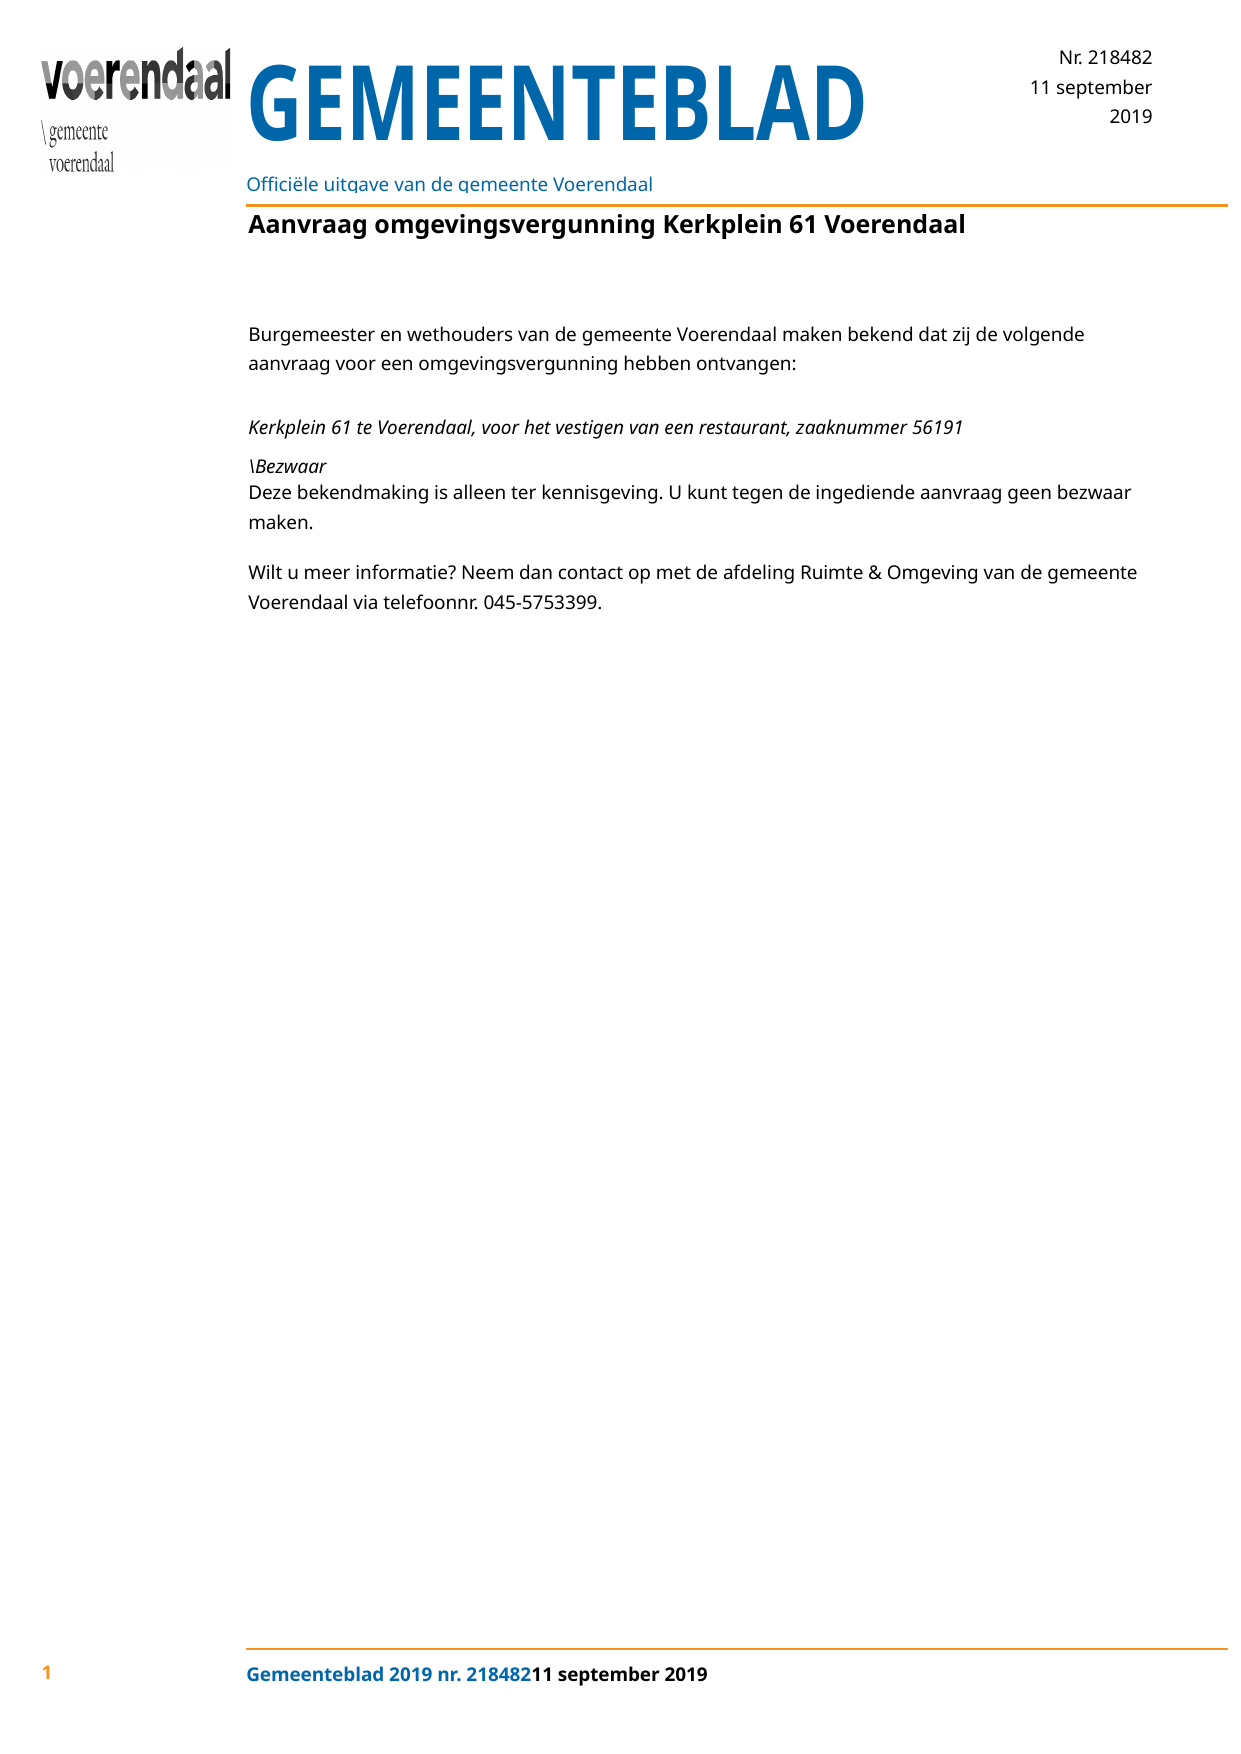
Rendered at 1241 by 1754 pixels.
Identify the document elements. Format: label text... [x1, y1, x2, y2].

text Wilt u meer informatie? Neem dan contact op met de afdeling Ruimte & Omgeving van de gemeente Voerendaal via telefoonnr. 045-5753399. [248, 559, 1152, 614]
text Aanvraag omgevingsvergunning Kerkplein 61 Voerendaal [248, 207, 1152, 241]
text Burgemeester en wethouders van de gemeente Voerendaal maken bekend dat zij de volgende aanvraag voor een omgevingsvergunning hebben ontvangen: [248, 321, 1152, 376]
text \Bezwaar [248, 453, 1152, 479]
text Deze bekendmaking is alleen ter kennisgeving. U kunt tegen de ingediende aanvraag geen bezwaar maken. [248, 479, 1152, 534]
picture [41, 47, 231, 172]
text Kerkplein 61 te Voerendaal, voor het vestigen van een restaurant, zaaknummer 56191 [248, 414, 1152, 440]
